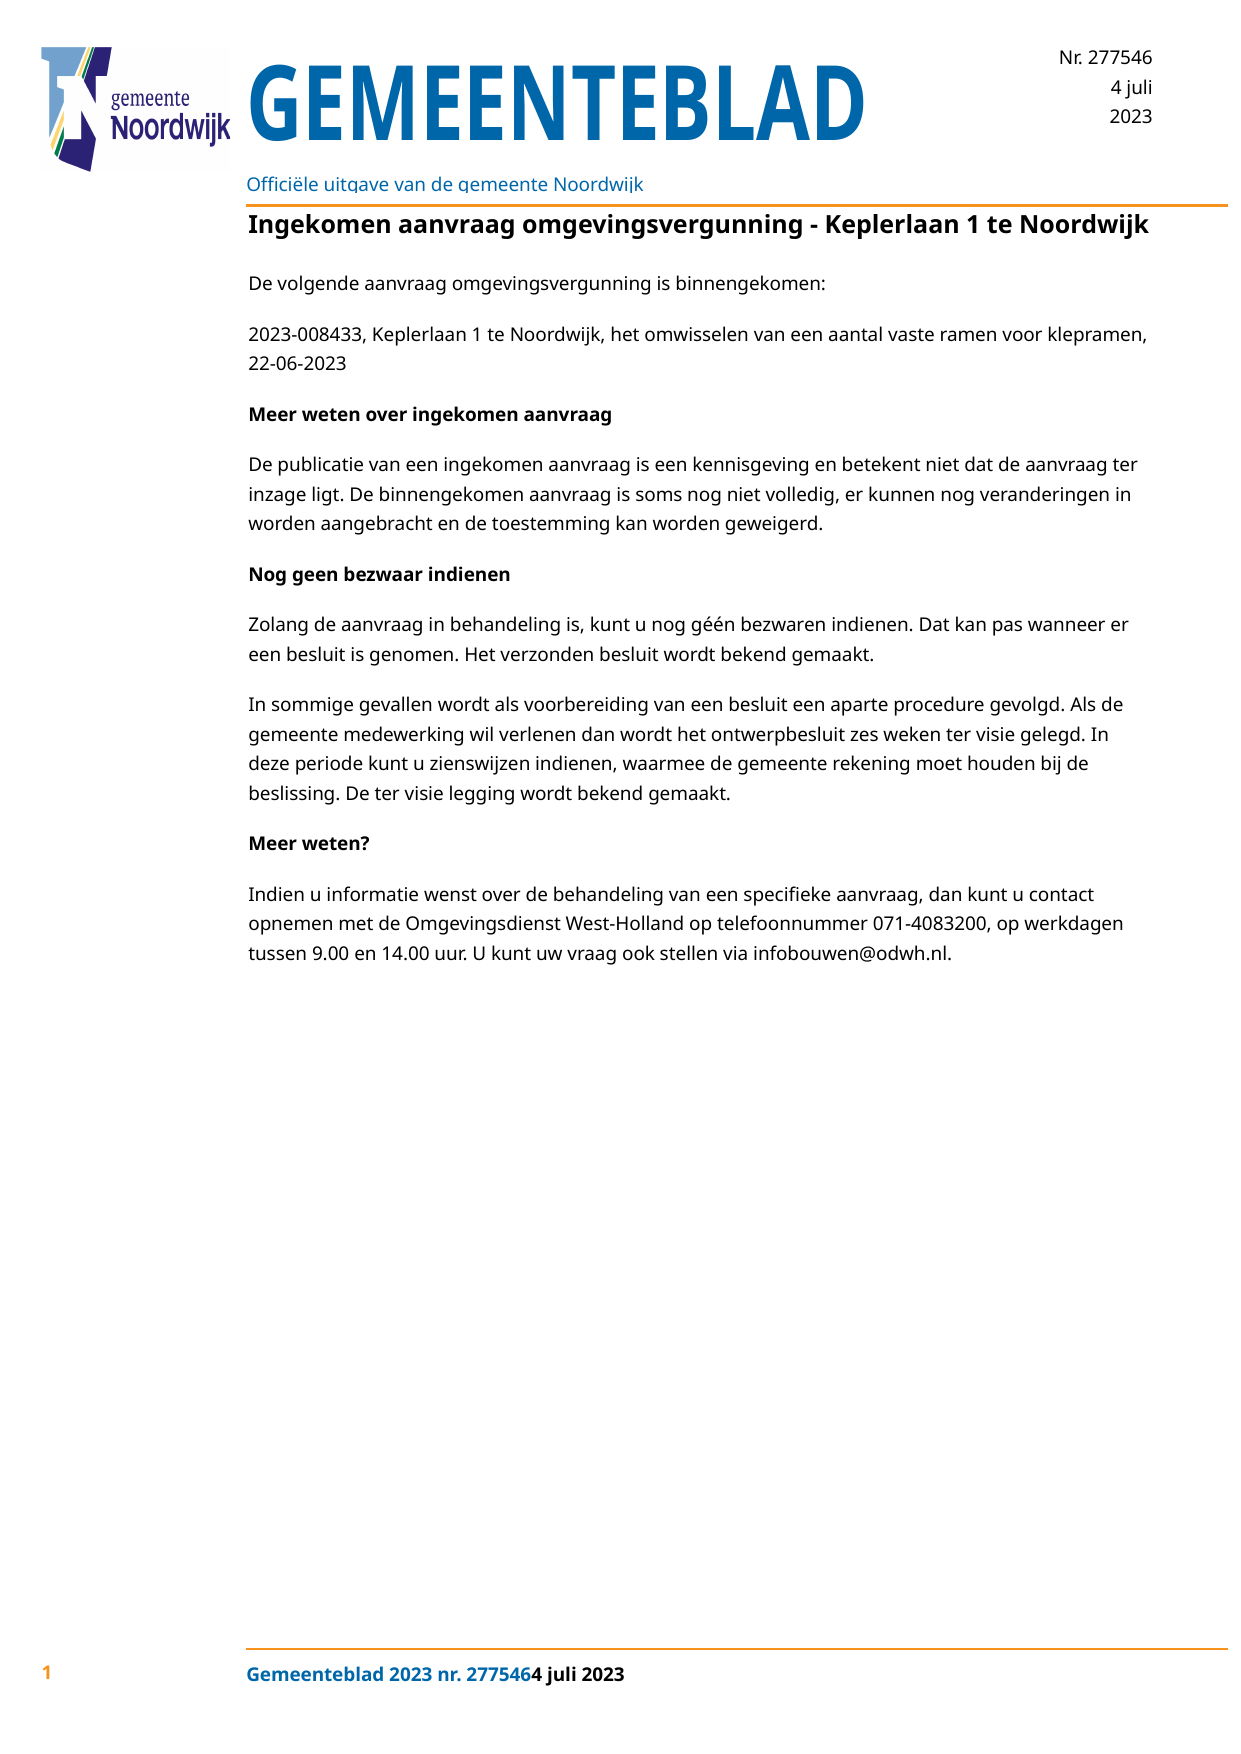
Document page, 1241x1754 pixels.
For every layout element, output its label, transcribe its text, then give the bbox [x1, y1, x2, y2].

picture [41, 47, 231, 172]
text Indien u informatie wenst over de behandeling van een specifieke aanvraag, dan kunt u contact opnemen met de Omgevingsdienst West-Holland op telefoonnummer 071-4083200, op werkdagen tussen 9.00 en 14.00 uur. U kunt uw vraag ook stellen via infobouwen@odwh.nl. [248, 881, 1152, 966]
text De volgende aanvraag omgevingsvergunning is binnengekomen: [248, 270, 1152, 296]
text 2023-008433, Keplerlaan 1 te Noordwijk, het omwisselen van een aantal vaste ramen voor klepramen, 22-06-2023 [248, 321, 1152, 376]
text Meer weten? [248, 830, 1152, 856]
text Meer weten over ingekomen aanvraag [248, 401, 1152, 426]
text In sommige gevallen wordt als voorbereiding van een besluit een aparte procedure gevolgd. Als de gemeente medewerking wil verlenen dan wordt het ontwerpbesluit zes weken ter visie gelegd. In deze periode kunt u zienswijzen indienen, waarmee de gemeente rekening moet houden bij de beslissing. De ter visie legging wordt bekend gemaakt. [248, 691, 1152, 806]
text Ingekomen aanvraag omgevingsvergunning - Keplerlaan 1 te Noordwijk [248, 207, 1152, 241]
text Zolang de aanvraag in behandeling is, kunt u nog géén bezwaren indienen. Dat kan pas wanneer er een besluit is genomen. Het verzonden besluit wordt bekend gemaakt. [248, 611, 1152, 666]
text Nog geen bezwaar indienen [248, 561, 1152, 586]
text De publicatie van een ingekomen aanvraag is een kennisgeving en betekent niet dat de aanvraag ter inzage ligt. De binnengekomen aanvraag is soms nog niet volledig, er kunnen nog veranderingen in worden aangebracht en de toestemming kan worden geweigerd. [248, 451, 1152, 536]
